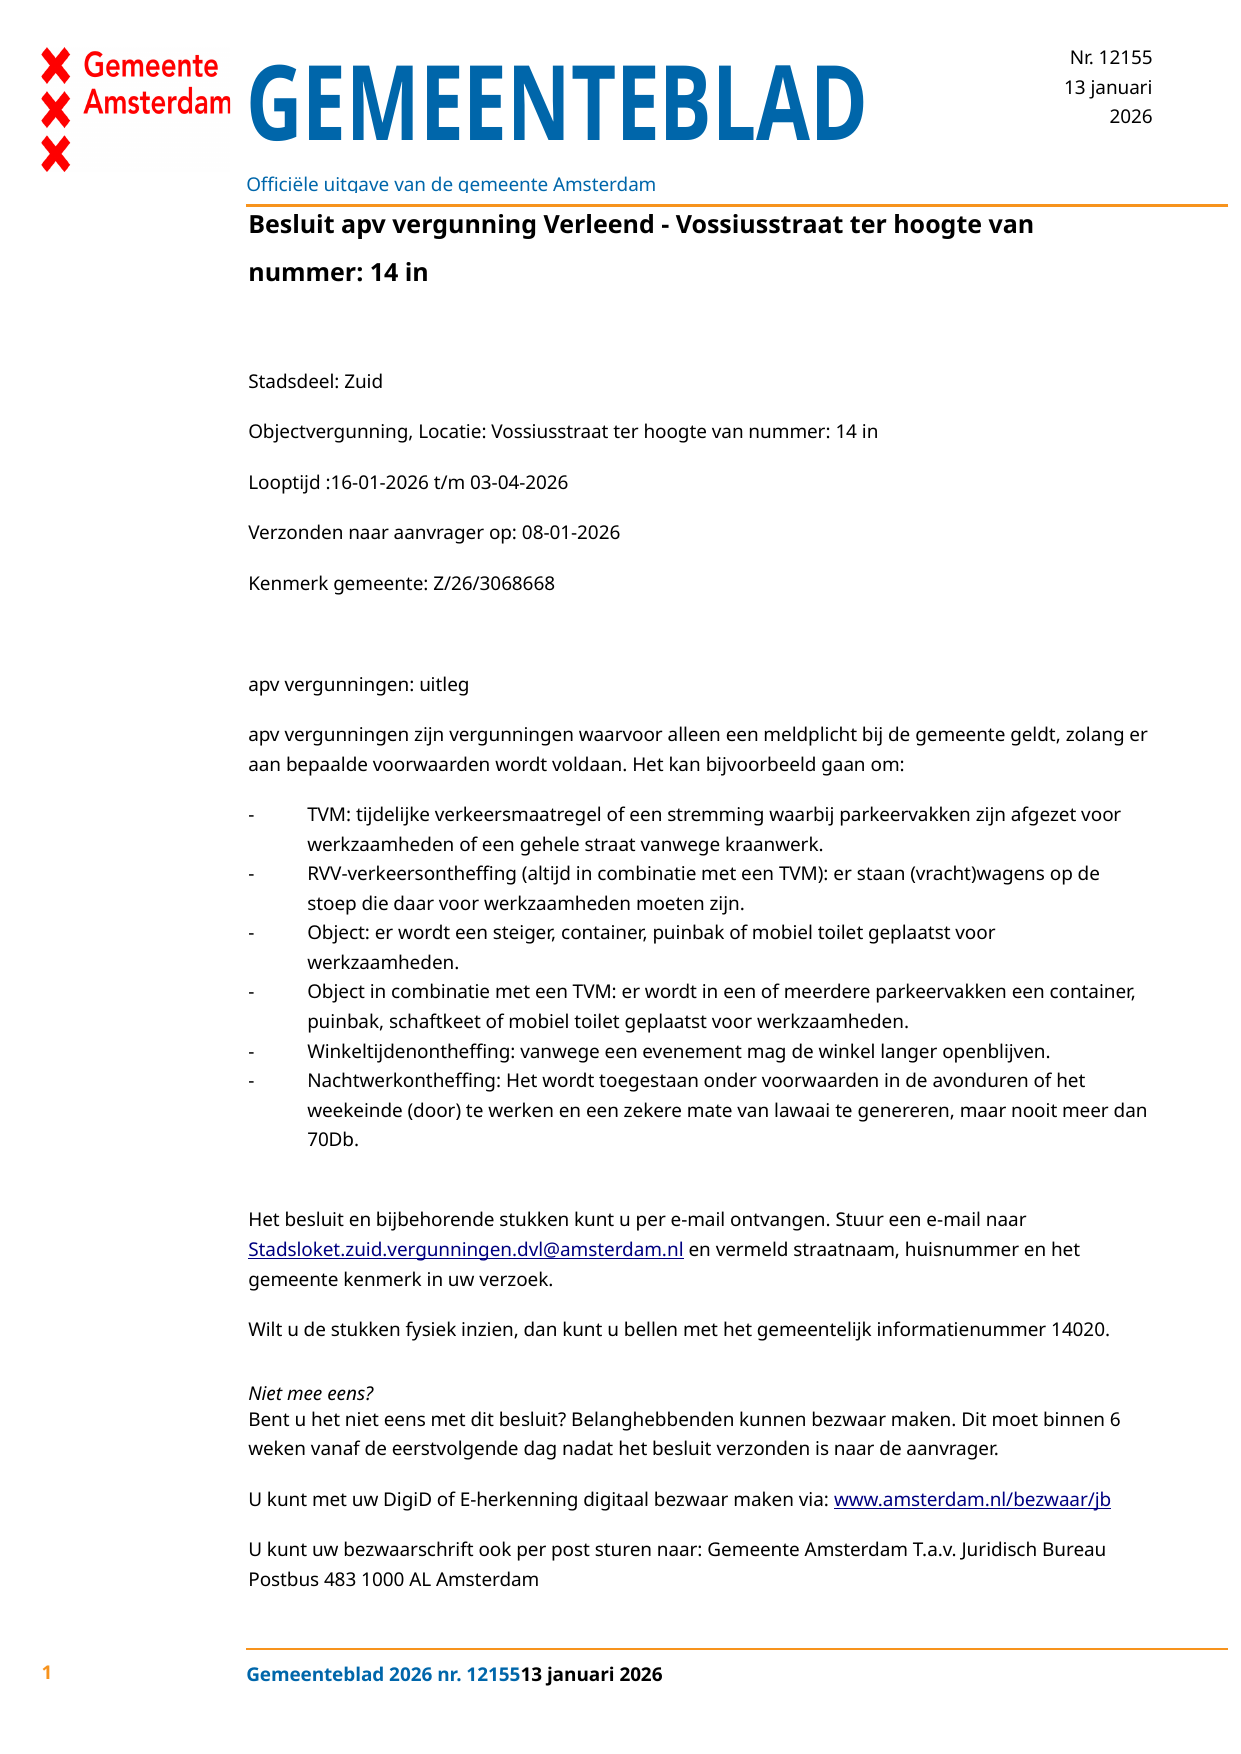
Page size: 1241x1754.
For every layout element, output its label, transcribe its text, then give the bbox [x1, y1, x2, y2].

text apv vergunningen: uitleg [248, 671, 1152, 697]
text U kunt met uw DigiD of E-herkenning digitaal bezwaar maken via: www.amsterdam.nl/bezwaar/jb [248, 1486, 1152, 1512]
list Nachtwerkontheffing: Het wordt toegestaan onder voorwaarden in de avonduren of het weekeinde (door) te werken en een zekere mate van lawaai te genereren, maar nooit meer dan 70Db. [248, 1067, 1152, 1152]
text Besluit apv vergunning Verleend - Vossiusstraat ter hoogte van nummer: 14 in [248, 207, 1152, 288]
list Object: er wordt een steiger, container, puinbak of mobiel toilet geplaatst voor werkzaamheden. [248, 919, 1152, 975]
text Niet mee eens? [248, 1380, 1152, 1406]
text Stadsdeel: Zuid [248, 368, 1152, 394]
list TVM: tijdelijke verkeersmaatregel of een stremming waarbij parkeervakken zijn afgezet voor werkzaamheden of een gehele straat vanwege kraanwerk. [248, 801, 1152, 857]
text Verzonden naar aanvrager op: 08-01-2026 [248, 519, 1152, 545]
list Object in combinatie met een TVM: er wordt in een of meerdere parkeervakken een container, puinbak, schaftkeet of mobiel toilet geplaatst voor werkzaamheden. [248, 979, 1152, 1034]
text Looptijd :16-01-2026 t/m 03-04-2026 [248, 469, 1152, 495]
text U kunt uw bezwaarschrift ook per post sturen naar: Gemeente Amsterdam T.a.v. Juridisch Bureau Postbus 483 1000 AL Amsterdam [248, 1536, 1152, 1592]
text Wilt u de stukken fysiek inzien, dan kunt u bellen met het gemeentelijk informatienummer 14020. [248, 1316, 1152, 1342]
text apv vergunningen zijn vergunningen waarvoor alleen een meldplicht bij de gemeente geldt, zolang er aan bepaalde voorwaarden wordt voldaan. Het kan bijvoorbeeld gaan om: [248, 721, 1152, 777]
text Kenmerk gemeente: Z/26/3068668 [248, 570, 1152, 596]
text Bent u het niet eens met dit besluit? Belanghebbenden kunnen bezwaar maken. Dit moet binnen 6 weken vanaf de eerstvolgende dag nadat het besluit verzonden is naar de aanvrager. [248, 1406, 1152, 1461]
text Het besluit en bijbehorende stukken kunt u per e-mail ontvangen. Stuur een e-mail naar Stadsloket.zuid.vergunningen.dvl@amsterdam.nl en vermeld straatnaam, huisnummer en het gemeente kenmerk in uw verzoek. [248, 1207, 1152, 1292]
text Objectvergunning, Locatie: Vossiusstraat ter hoogte van nummer: 14 in [248, 419, 1152, 444]
list RVV-verkeersontheffing (altijd in combinatie met een TVM): er staan (vracht)wagens op de stoep die daar voor werkzaamheden moeten zijn. [248, 860, 1152, 916]
picture [41, 47, 231, 172]
list Winkeltijdenontheffing: vanwege een evenement mag de winkel langer openblijven. [248, 1038, 1152, 1064]
